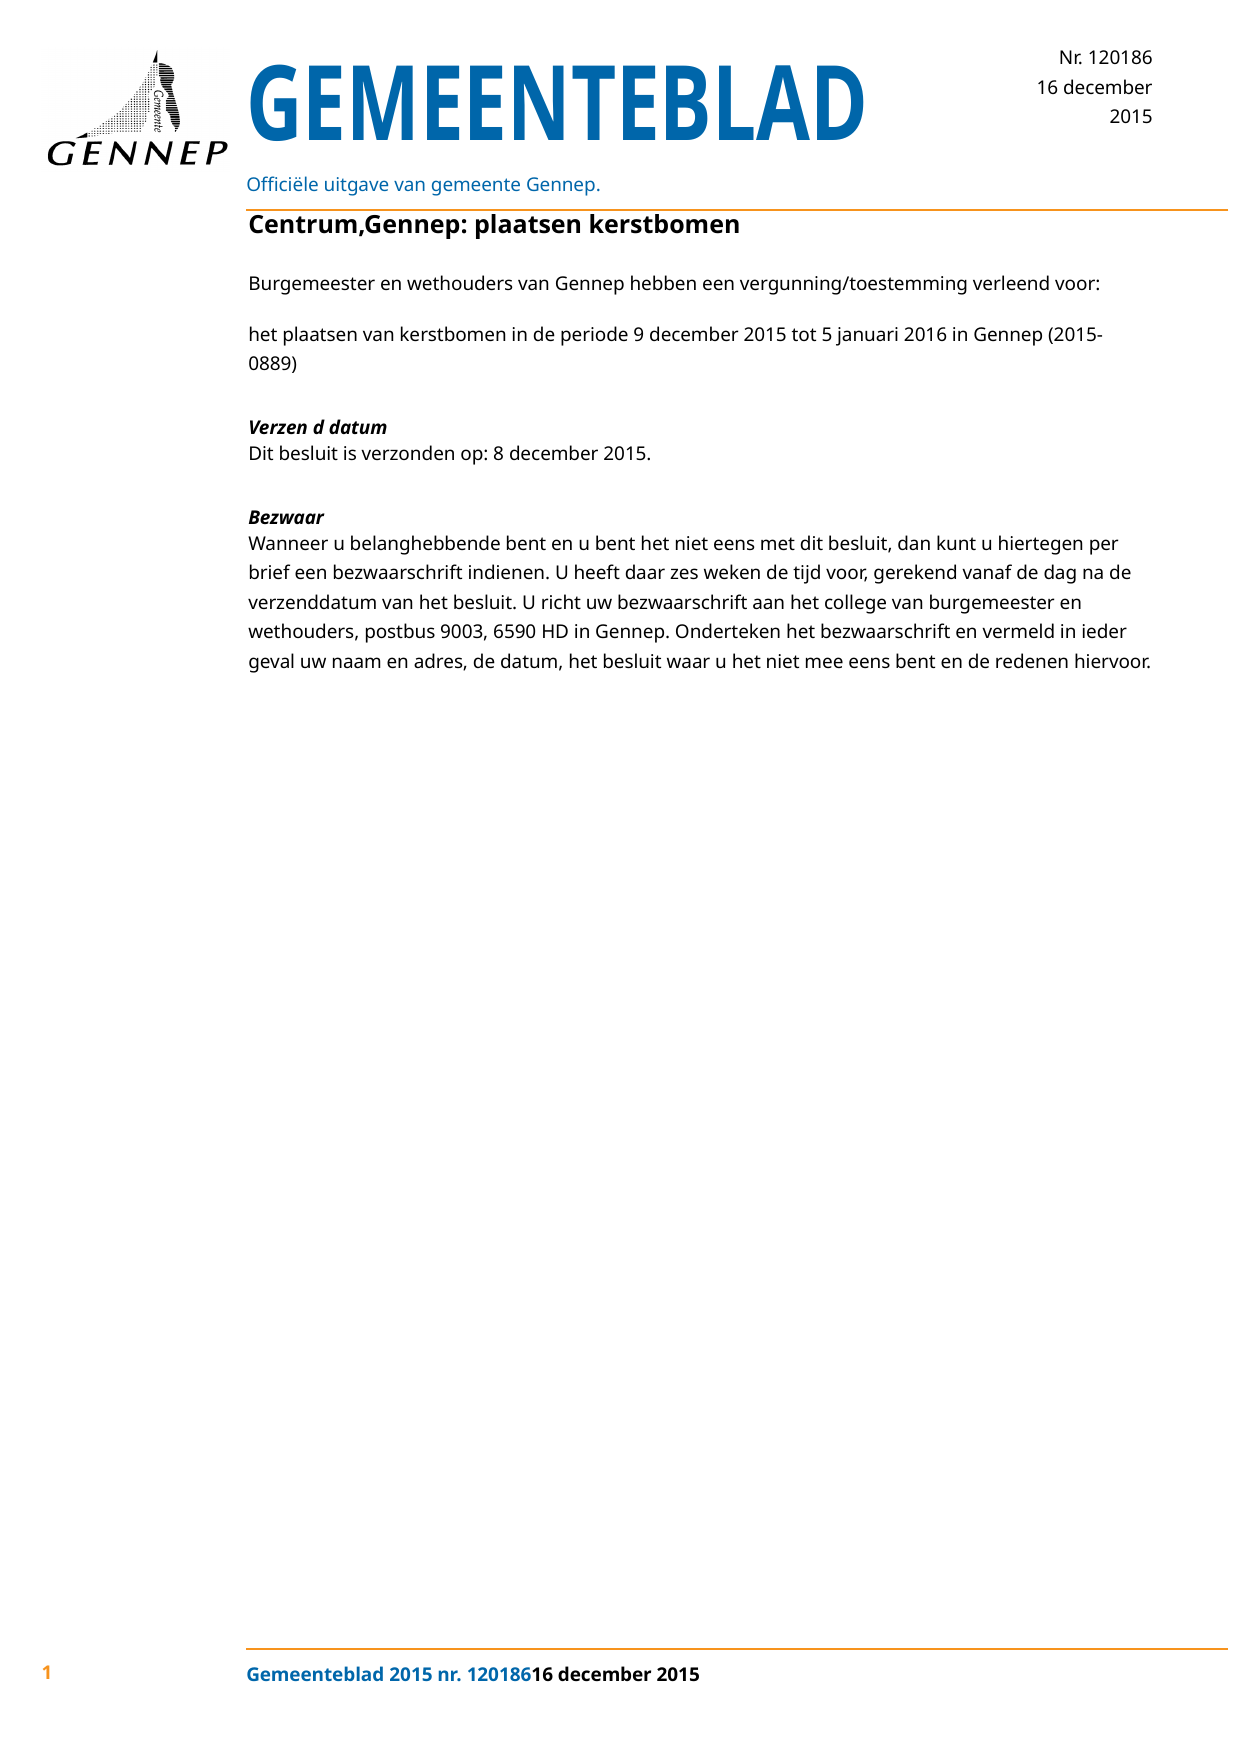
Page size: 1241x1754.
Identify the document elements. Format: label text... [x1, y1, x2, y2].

picture [41, 47, 231, 172]
text Burgemeester en wethouders van Gennep hebben een vergunning/toestemming verleend voor: [248, 270, 1152, 296]
text Bezwaar [248, 504, 1152, 530]
text het plaatsen van kerstbomen in de periode 9 december 2015 tot 5 januari 2016 in Gennep (2015-0889) [248, 321, 1152, 376]
text Centrum,Gennep: plaatsen kerstbomen [248, 211, 1152, 241]
text Dit besluit is verzonden op: 8 december 2015. [248, 440, 1152, 466]
text Wanneer u belanghebbende bent en u bent het niet eens met dit besluit, dan kunt u hiertegen per brief een bezwaarschrift indienen. U heeft daar zes weken de tijd voor, gerekend vanaf de dag na de verzenddatum van het besluit. U richt uw bezwaarschrift aan het college van burgemeester en wethouders, postbus 9003, 6590 HD in Gennep. Onderteken het bezwaarschrift en vermeld in ieder geval uw naam en adres, de datum, het besluit waar u het niet mee eens bent en de redenen hiervoor. [248, 530, 1152, 674]
text Verzen d datum [248, 414, 1152, 440]
